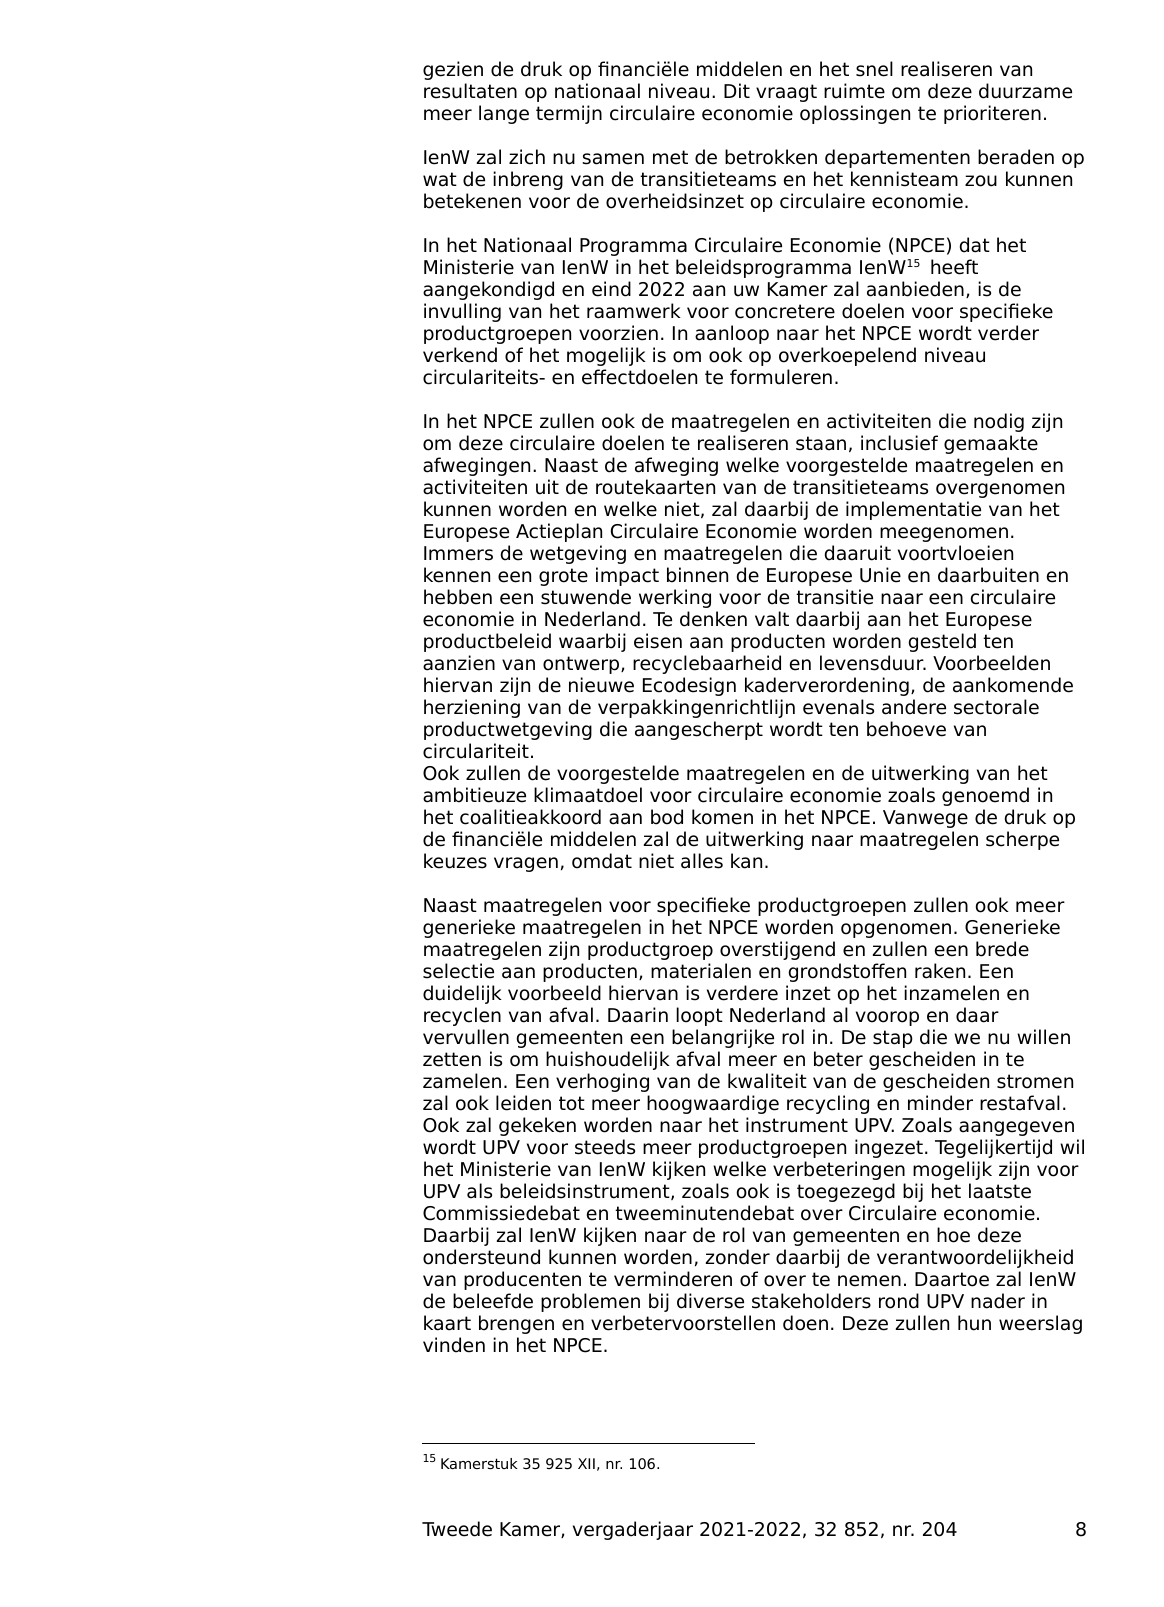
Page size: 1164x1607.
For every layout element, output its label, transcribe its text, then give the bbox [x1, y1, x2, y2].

text In het NPCE zullen ook de maatregelen en activiteiten die nodig zijn om deze circulaire doelen te realiseren staan, inclusief gemaakte afwegingen. Naast de afweging welke voorgestelde maatregelen en activiteiten uit de routekaarten van de transitieteams overgenomen kunnen worden en welke niet, zal daarbij de implementatie van het Europese Actieplan Circulaire Economie worden meegenomen. Immers de wetgeving en maatregelen die daaruit voortvloeien kennen een grote impact binnen de Europese Unie en daarbuiten en hebben een stuwende werking voor de transitie naar een circulaire economie in Nederland. Te denken valt daarbij aan het Europese productbeleid waarbij eisen aan producten worden gesteld ten aanzien van ontwerp, recyclebaarheid en levensduur. Voorbeelden hiervan zijn de nieuwe Ecodesign kaderverordening, de aankomende herziening van de verpakkingenrichtlijn evenals andere sectorale productwetgeving die aangescherpt wordt ten behoeve van circulariteit. [422, 411, 1087, 763]
text Kamerstuk 35 925 XII, nr. 106. [422, 1452, 1087, 1474]
text IenW zal zich nu samen met de betrokken departementen beraden op wat de inbreng van de transitieteams en het kennisteam zou kunnen betekenen voor de overheidsinzet op circulaire economie. [422, 147, 1087, 213]
text In het Nationaal Programma Circulaire Economie (NPCE) dat het Ministerie van IenW in het beleidsprogramma IenW heeft aangekondigd en eind 2022 aan uw Kamer zal aanbieden, is de invulling van het raamwerk voor concretere doelen voor specifieke productgroepen voorzien. In aanloop naar het NPCE wordt verder verkend of het mogelijk is om ook op overkoepelend niveau circulariteits- en effectdoelen te formuleren. [422, 235, 1087, 389]
text gezien de druk op financiële middelen en het snel realiseren van resultaten op nationaal niveau. Dit vraagt ruimte om deze duurzame meer lange termijn circulaire economie oplossingen te prioriteren. [422, 59, 1087, 125]
text Ook zullen de voorgestelde maatregelen en de uitwerking van het ambitieuze klimaatdoel voor circulaire economie zoals genoemd in het coalitieakkoord aan bod komen in het NPCE. Vanwege de druk op de financiële middelen zal de uitwerking naar maatregelen scherpe keuzes vragen, omdat niet alles kan. [422, 763, 1087, 873]
text Naast maatregelen voor specifieke productgroepen zullen ook meer generieke maatregelen in het NPCE worden opgenomen. Generieke maatregelen zijn productgroep overstijgend en zullen een brede selectie aan producten, materialen en grondstoffen raken. Een duidelijk voorbeeld hiervan is verdere inzet op het inzamelen en recyclen van afval. Daarin loopt Nederland al voorop en daar vervullen gemeenten een belangrijke rol in. De stap die we nu willen zetten is om huishoudelijk afval meer en beter gescheiden in te zamelen. Een verhoging van de kwaliteit van de gescheiden stromen zal ook leiden tot meer hoogwaardige recycling en minder restafval. Ook zal gekeken worden naar het instrument UPV. Zoals aangegeven wordt UPV voor steeds meer productgroepen ingezet. Tegelijkertijd wil het Ministerie van IenW kijken welke verbeteringen mogelijk zijn voor UPV als beleidsinstrument, zoals ook is toegezegd bij het laatste Commissiedebat en tweeminutendebat over Circulaire economie. Daarbij zal IenW kijken naar de rol van gemeenten en hoe deze ondersteund kunnen worden, zonder daarbij de verantwoordelijkheid van producenten te verminderen of over te nemen. Daartoe zal IenW de beleefde problemen bij diverse stakeholders rond UPV nader in kaart brengen en verbetervoorstellen doen. Deze zullen hun weerslag vinden in het NPCE. [422, 895, 1087, 1357]
